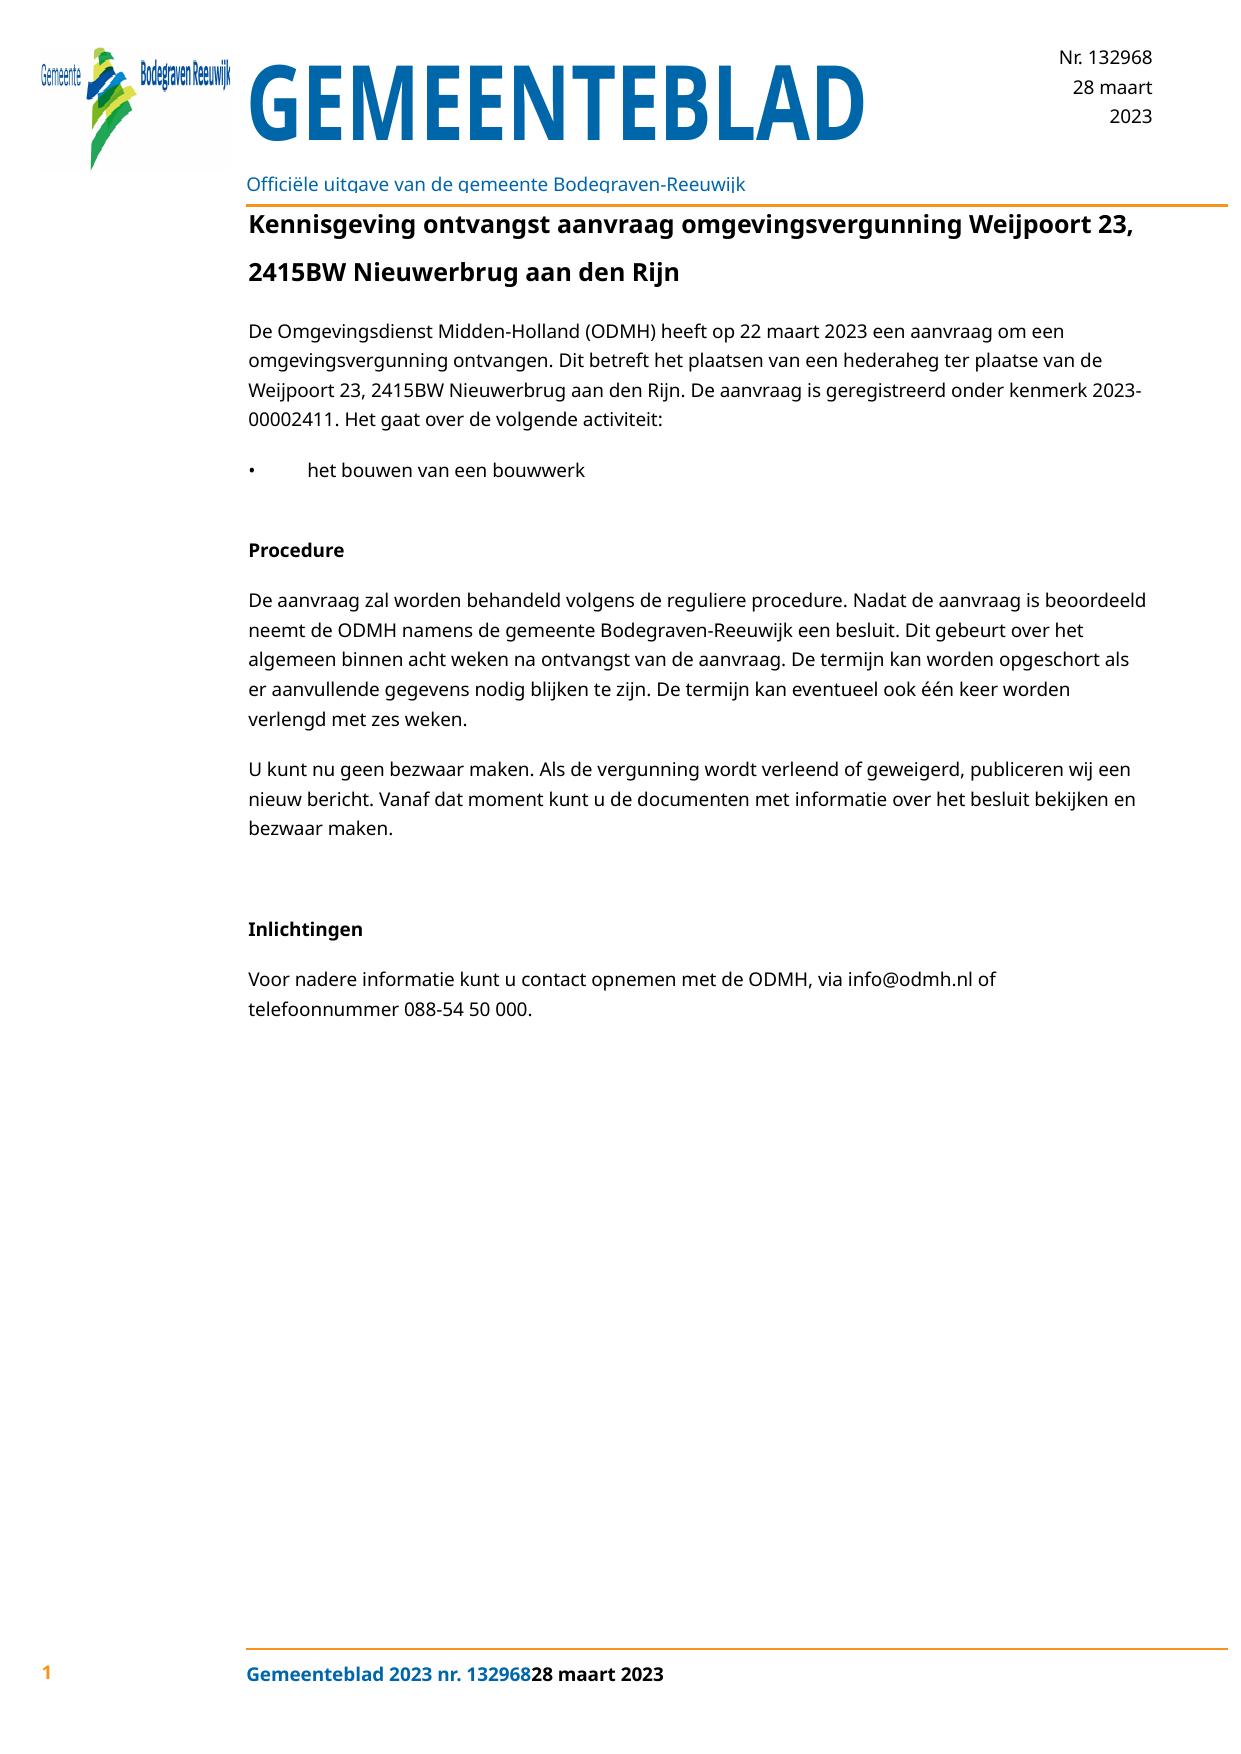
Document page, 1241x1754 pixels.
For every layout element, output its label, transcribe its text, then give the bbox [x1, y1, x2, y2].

text Voor nadere informatie kunt u contact opnemen met de ODMH, via info@odmh.nl of telefoonnummer 088-54 50 000. [248, 967, 1152, 1022]
picture [41, 47, 231, 172]
text Kennisgeving ontvangst aanvraag omgevingsvergunning Weijpoort 23, 2415BW Nieuwerbrug aan den Rijn [248, 207, 1152, 288]
text De Omgevingsdienst Midden-Holland (ODMH) heeft op 22 maart 2023 een aanvraag om een omgevingsvergunning ontvangen. Dit betreft het plaatsen van een hederaheg ter plaatse van de Weijpoort 23, 2415BW Nieuwerbrug aan den Rijn. De aanvraag is geregistreerd onder kenmerk 2023-00002411. Het gaat over de volgende activiteit: [248, 318, 1152, 432]
text Procedure [248, 537, 1152, 563]
text De aanvraag zal worden behandeld volgens de reguliere procedure. Nadat de aanvraag is beoordeeld neemt de ODMH namens de gemeente Bodegraven-Reeuwijk een besluit. Dit gebeurt over het algemeen binnen acht weken na ontvangst van de aanvraag. De termijn kan worden opgeschort als er aanvullende gegevens nodig blijken te zijn. De termijn kan eventueel ook één keer worden verlengd met zes weken. [248, 587, 1152, 732]
list het bouwen van een bouwwerk [248, 457, 1152, 483]
text U kunt nu geen bezwaar maken. Als de vergunning wordt verleend of geweigerd, publiceren wij een nieuw bericht. Vanaf dat moment kunt u de documenten met informatie over het besluit bekijken en bezwaar maken. [248, 756, 1152, 841]
text Inlichtingen [248, 916, 1152, 942]
